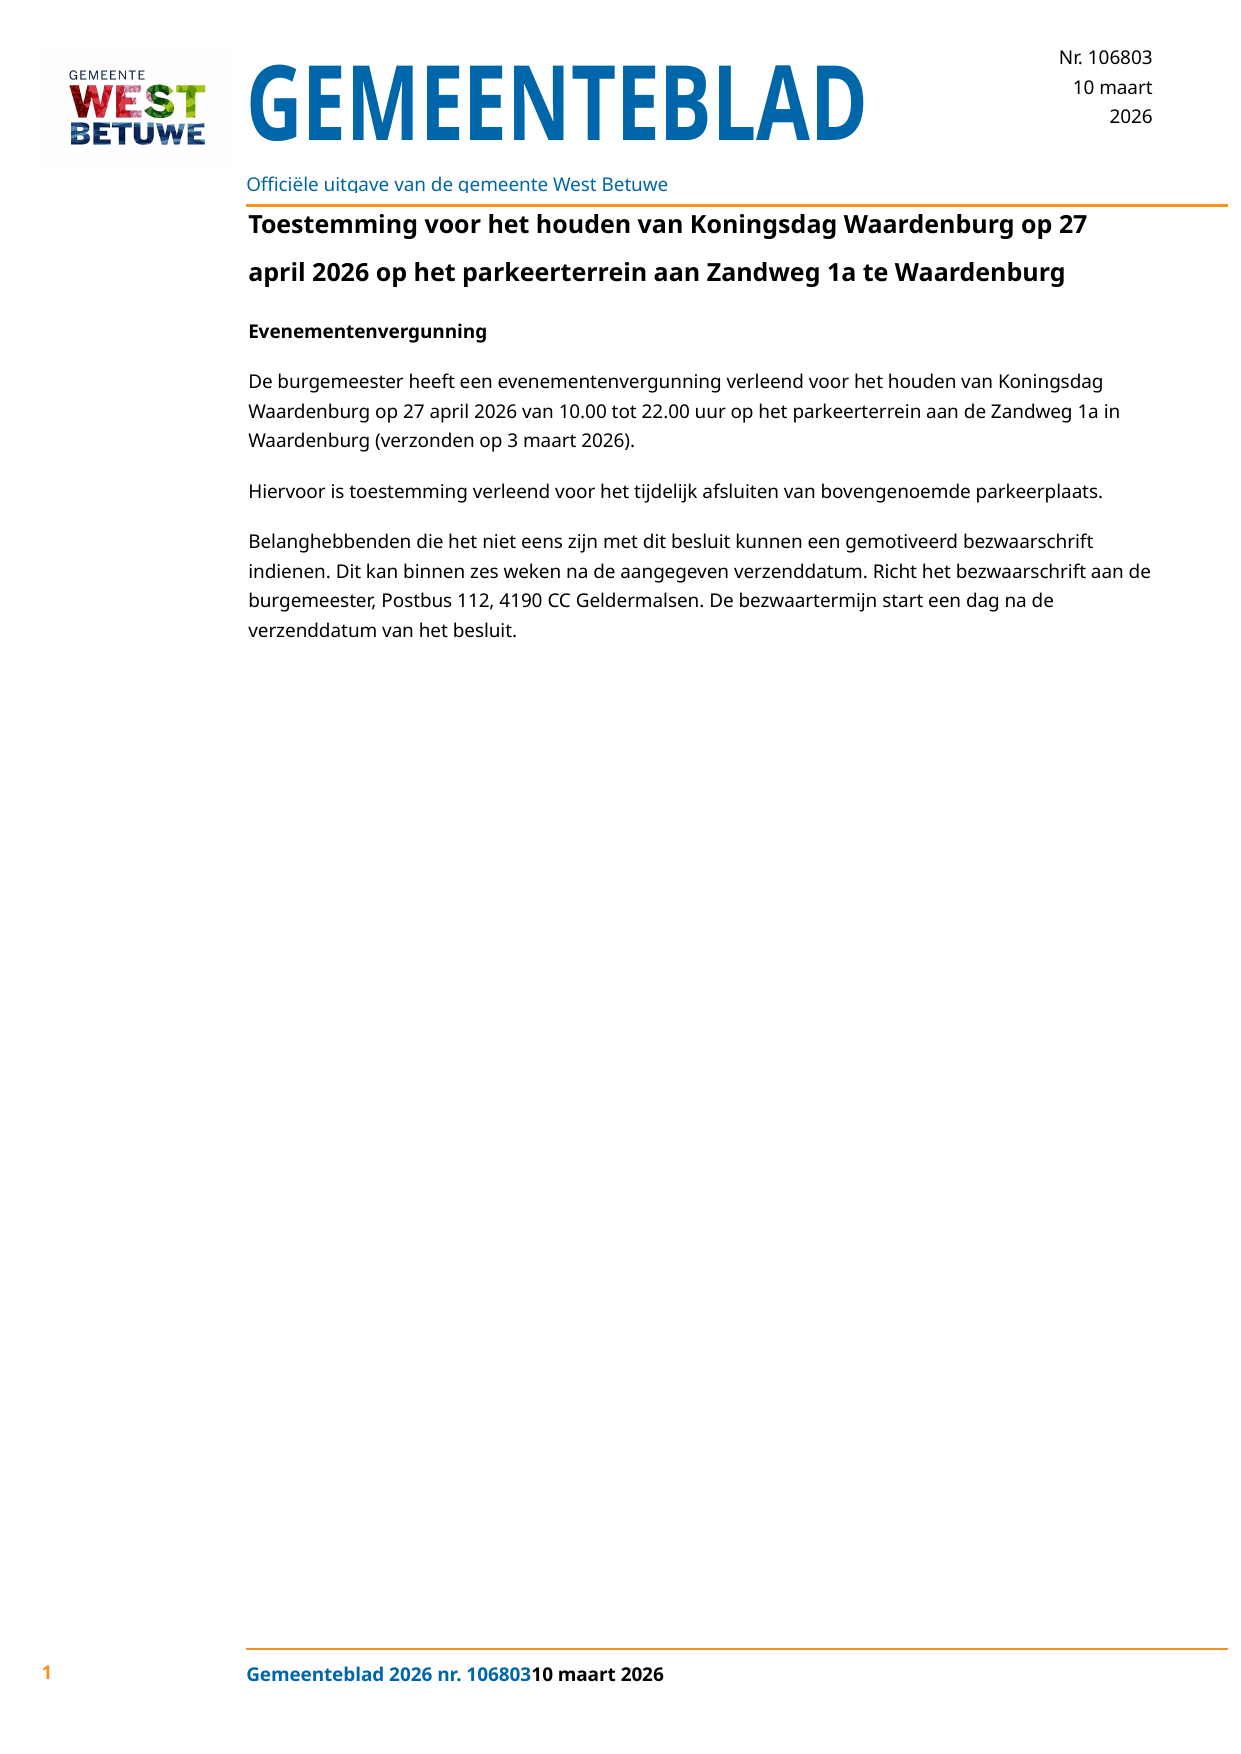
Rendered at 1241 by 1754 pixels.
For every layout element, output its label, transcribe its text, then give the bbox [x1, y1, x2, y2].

picture [41, 47, 231, 172]
text Evenementenvergunning [248, 318, 1152, 344]
text Hiervoor is toestemming verleend voor het tijdelijk afsluiten van bovengenoemde parkeerplaats. [248, 478, 1152, 504]
text Belanghebbenden die het niet eens zijn met dit besluit kunnen een gemotiveerd bezwaarschrift indienen. Dit kan binnen zes weken na de aangegeven verzenddatum. Richt het bezwaarschrift aan de burgemeester, Postbus 112, 4190 CC Geldermalsen. De bezwaartermijn start een dag na de verzenddatum van het besluit. [248, 528, 1152, 643]
text Toestemming voor het houden van Koningsdag Waardenburg op 27 april 2026 op het parkeerterrein aan Zandweg 1a te Waardenburg [248, 207, 1152, 288]
text De burgemeester heeft een evenementenvergunning verleend voor het houden van Koningsdag Waardenburg op 27 april 2026 van 10.00 tot 22.00 uur op het parkeerterrein aan de Zandweg 1a in Waardenburg (verzonden op 3 maart 2026). [248, 368, 1152, 453]
